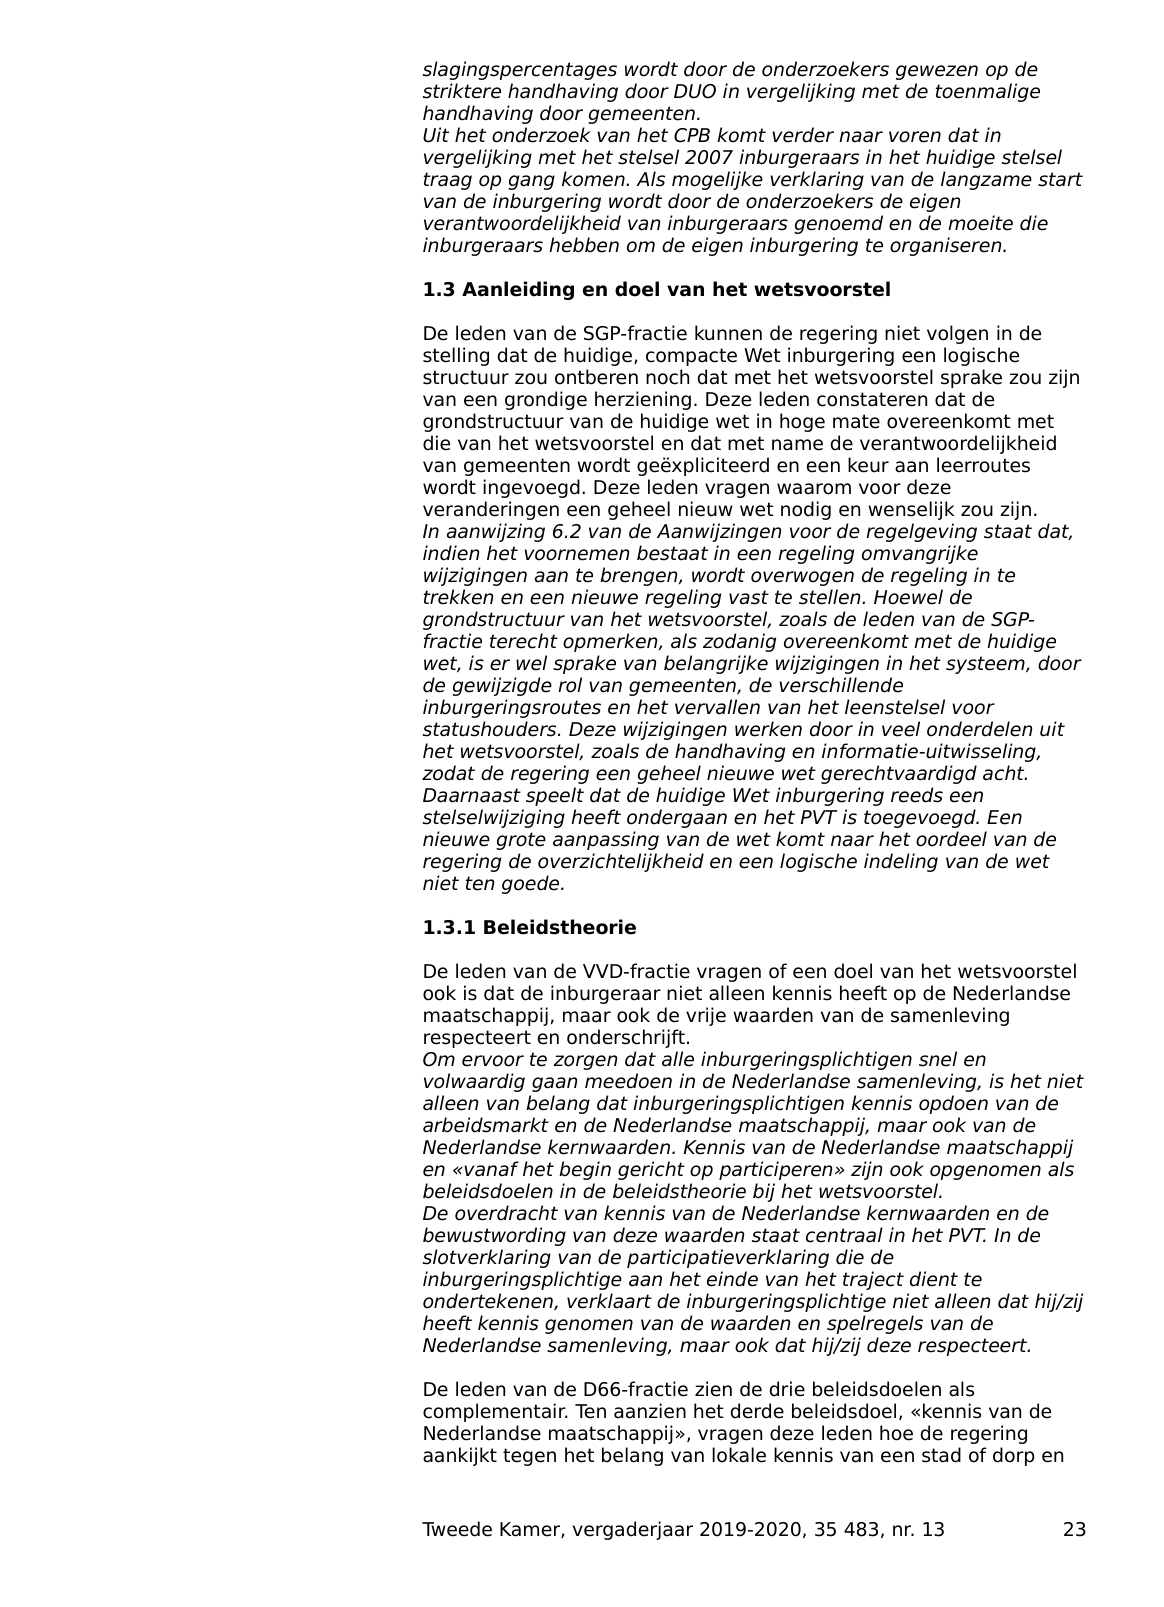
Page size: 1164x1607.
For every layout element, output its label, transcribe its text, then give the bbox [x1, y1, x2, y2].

text De leden van de VVD-fractie vragen of een doel van het wetsvoorstel ook is dat de inburgeraar niet alleen kennis heeft op de Nederlandse maatschappij, maar ook de vrije waarden van de samenleving respecteert en onderschrijft. [422, 961, 1087, 1049]
text In aanwijzing 6.2 van de Aanwijzingen voor de regelgeving staat dat, indien het voornemen bestaat in een regeling omvangrijke wijzigingen aan te brengen, wordt overwogen de regeling in te trekken en een nieuwe regeling vast te stellen. Hoewel de grondstructuur van het wetsvoorstel, zoals de leden van de SGP-fractie terecht opmerken, als zodanig overeenkomt met de huidige wet, is er wel sprake van belangrijke wijzigingen in het systeem, door de gewijzigde rol van gemeenten, de verschillende inburgeringsroutes en het vervallen van het leenstelsel voor statushouders. Deze wijzigingen werken door in veel onderdelen uit het wetsvoorstel, zoals de handhaving en informatie-uitwisseling, zodat de regering een geheel nieuwe wet gerechtvaardigd acht. Daarnaast speelt dat de huidige Wet inburgering reeds een stelselwijziging heeft ondergaan en het PVT is toegevoegd. Een nieuwe grote aanpassing van de wet komt naar het oordeel van de regering de overzichtelijkheid en een logische indeling van de wet niet ten goede. [422, 521, 1087, 895]
text slagingspercentages wordt door de onderzoekers gewezen op de striktere handhaving door DUO in vergelijking met de toenmalige handhaving door gemeenten. [422, 59, 1087, 125]
text De leden van de D66-fractie zien de drie beleidsdoelen als complementair. Ten aanzien het derde beleidsdoel, «kennis van de Nederlandse maatschappij», vragen deze leden hoe de regering aankijkt tegen het belang van lokale kennis van een stad of dorp en [422, 1379, 1087, 1467]
subtitle 1.3 Aanleiding en doel van het wetsvoorstel [422, 279, 1087, 301]
text Om ervoor te zorgen dat alle inburgeringsplichtigen snel en volwaardig gaan meedoen in de Nederlandse samenleving, is het niet alleen van belang dat inburgeringsplichtigen kennis opdoen van de arbeidsmarkt en de Nederlandse maatschappij, maar ook van de Nederlandse kernwaarden. Kennis van de Nederlandse maatschappij en «vanaf het begin gericht op participeren» zijn ook opgenomen als beleidsdoelen in de beleidstheorie bij het wetsvoorstel. [422, 1049, 1087, 1203]
text De leden van de SGP-fractie kunnen de regering niet volgen in de stelling dat de huidige, compacte Wet inburgering een logische structuur zou ontberen noch dat met het wetsvoorstel sprake zou zijn van een grondige herziening. Deze leden constateren dat de grondstructuur van de huidige wet in hoge mate overeenkomt met die van het wetsvoorstel en dat met name de verantwoordelijkheid van gemeenten wordt geëxpliciteerd en een keur aan leerroutes wordt ingevoegd. Deze leden vragen waarom voor deze veranderingen een geheel nieuw wet nodig en wenselijk zou zijn. [422, 323, 1087, 521]
subtitle 1.3.1 Beleidstheorie [422, 917, 1087, 939]
text Uit het onderzoek van het CPB komt verder naar voren dat in vergelijking met het stelsel 2007 inburgeraars in het huidige stelsel traag op gang komen. Als mogelijke verklaring van de langzame start van de inburgering wordt door de onderzoekers de eigen verantwoordelijkheid van inburgeraars genoemd en de moeite die inburgeraars hebben om de eigen inburgering te organiseren. [422, 125, 1087, 257]
text De overdracht van kennis van de Nederlandse kernwaarden en de bewustwording van deze waarden staat centraal in het PVT. In de slotverklaring van de participatieverklaring die de inburgeringsplichtige aan het einde van het traject dient te ondertekenen, verklaart de inburgeringsplichtige niet alleen dat hij/zij heeft kennis genomen van de waarden en spelregels van de Nederlandse samenleving, maar ook dat hij/zij deze respecteert. [422, 1203, 1087, 1357]
